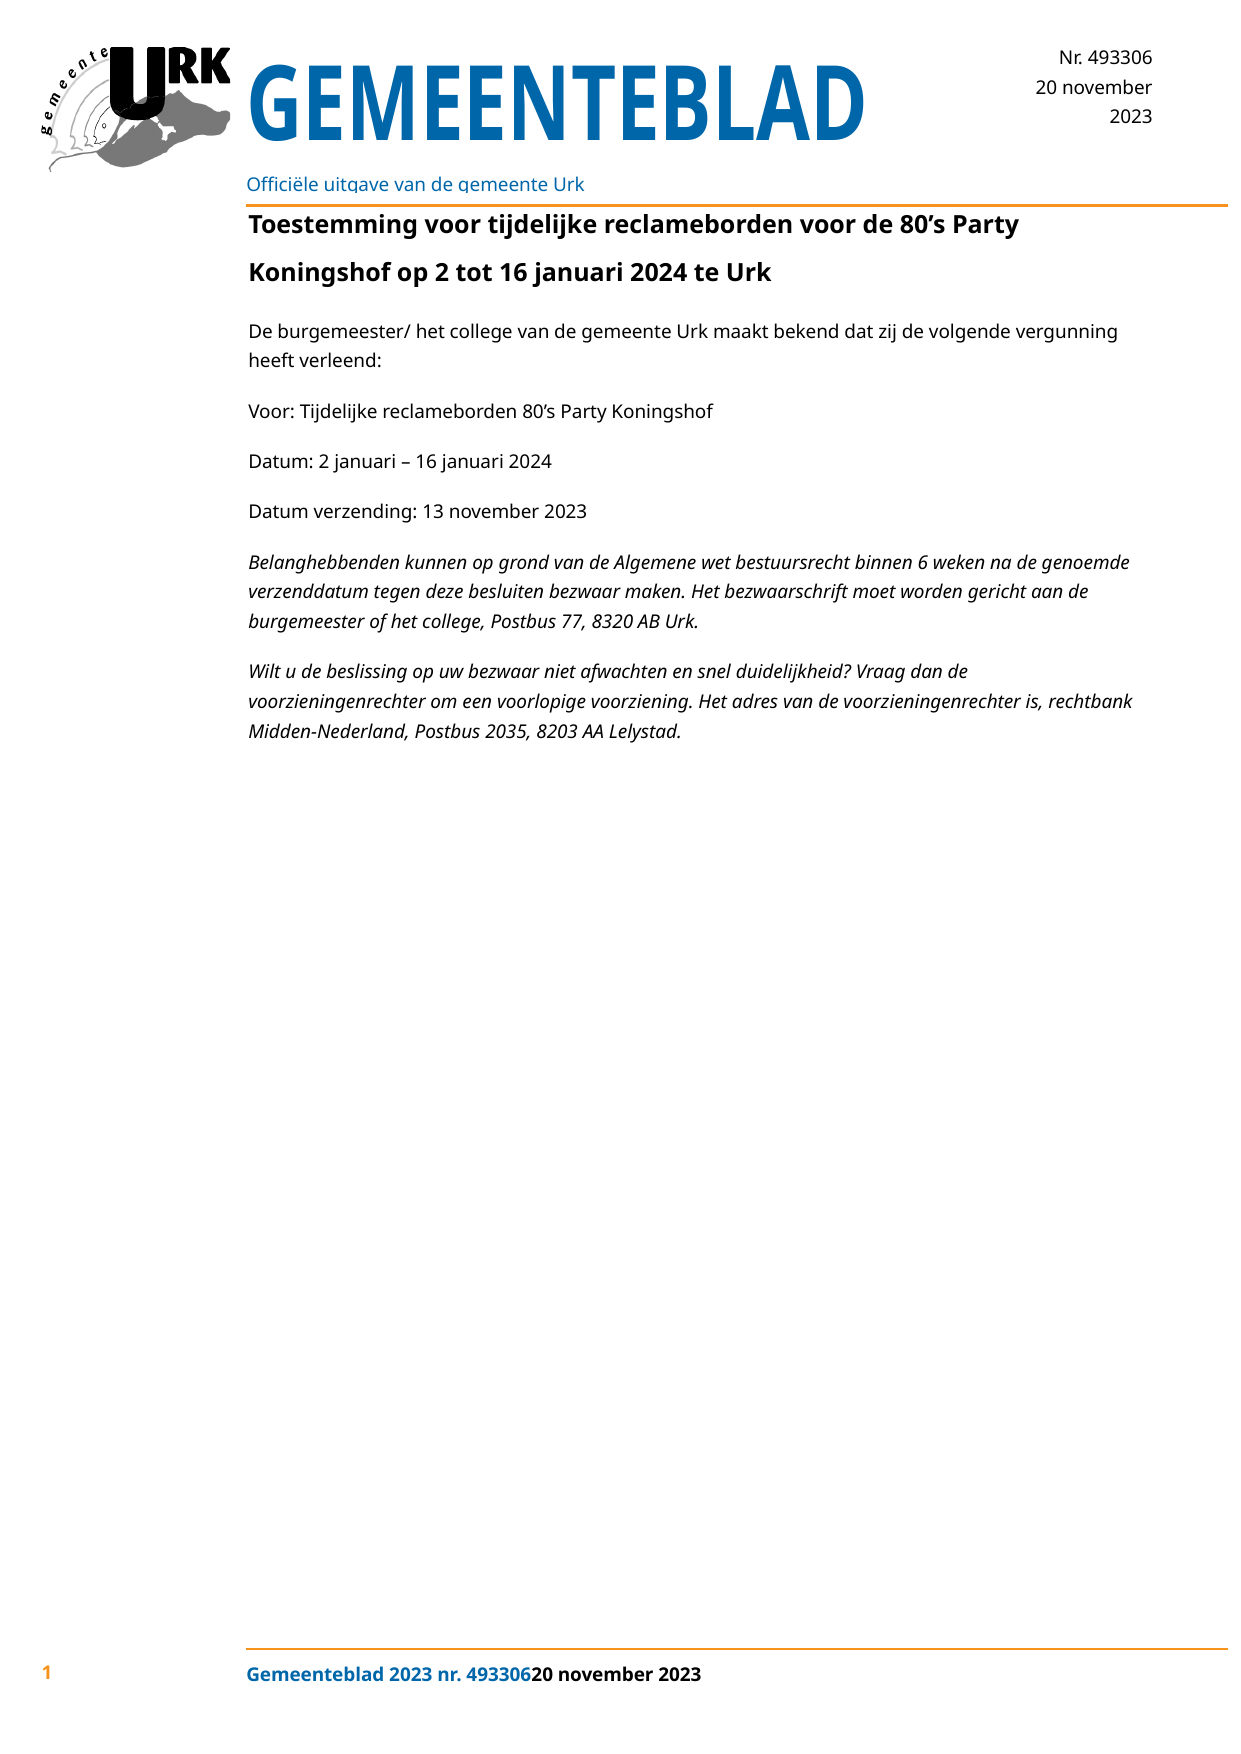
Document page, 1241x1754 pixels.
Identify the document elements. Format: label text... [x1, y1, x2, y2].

text Datum verzending: 13 november 2023 [248, 499, 1152, 524]
text Toestemming voor tijdelijke reclameborden voor de 80’s Party Koningshof op 2 tot 16 januari 2024 te Urk [248, 207, 1152, 288]
text Wilt u de beslissing op uw bezwaar niet afwachten en snel duidelijkheid? Vraag dan de voorzieningenrechter om een voorlopige voorziening. Het adres van de voorzieningenrechter is, rechtbank Midden-Nederland, Postbus 2035, 8203 AA Lelystad. [248, 659, 1152, 744]
text Voor: Tijdelijke reclameborden 80’s Party Koningshof [248, 398, 1152, 424]
text De burgemeester/ het college van de gemeente Urk maakt bekend dat zij de volgende vergunning heeft verleend: [248, 318, 1152, 373]
picture [41, 47, 231, 172]
text Belanghebbenden kunnen op grond van de Algemene wet bestuursrecht binnen 6 weken na de genoemde verzenddatum tegen deze besluiten bezwaar maken. Het bezwaarschrift moet worden gericht aan de burgemeester of het college, Postbus 77, 8320 AB Urk. [248, 549, 1152, 634]
text Datum: 2 januari – 16 januari 2024 [248, 448, 1152, 474]
